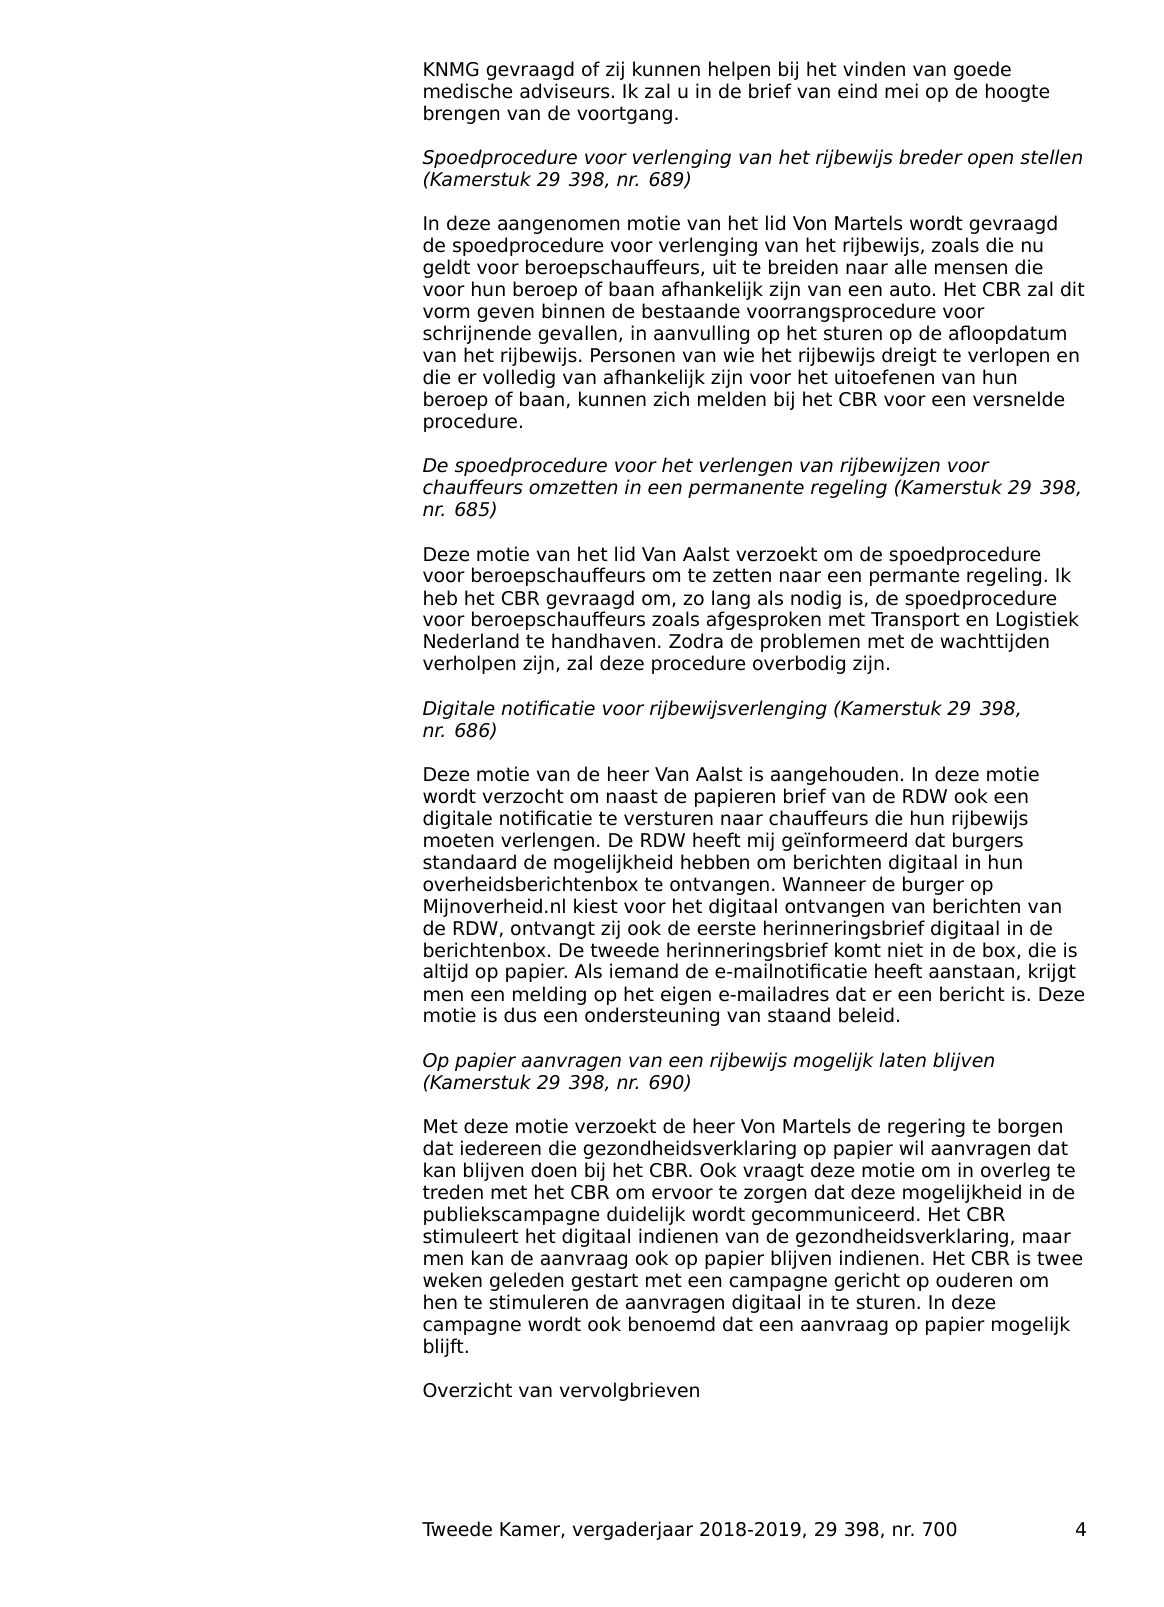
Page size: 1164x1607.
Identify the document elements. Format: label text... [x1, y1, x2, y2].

text Deze motie van de heer Van Aalst is aangehouden. In deze motie wordt verzocht om naast de papieren brief van de RDW ook een digitale notificatie te versturen naar chauffeurs die hun rijbewijs moeten verlengen. De RDW heeft mij geïnformeerd dat burgers standaard de mogelijkheid hebben om berichten digitaal in hun overheidsberichtenbox te ontvangen. Wanneer de burger op Mijnoverheid.nl kiest voor het digitaal ontvangen van berichten van de RDW, ontvangt zij ook de eerste herinneringsbrief digitaal in de berichtenbox. De tweede herinneringsbrief komt niet in de box, die is altijd op papier. Als iemand de e-mailnotificatie heeft aanstaan, krijgt men een melding op het eigen e-mailadres dat er een bericht is. Deze motie is dus een ondersteuning van staand beleid. [422, 764, 1087, 1027]
text Met deze motie verzoekt de heer Von Martels de regering te borgen dat iedereen die gezondheidsverklaring op papier wil aanvragen dat kan blijven doen bij het CBR. Ook vraagt deze motie om in overleg te treden met het CBR om ervoor te zorgen dat deze mogelijkheid in de publiekscampagne duidelijk wordt gecommuniceerd. Het CBR stimuleert het digitaal indienen van de gezondheidsverklaring, maar men kan de aanvraag ook op papier blijven indienen. Het CBR is twee weken geleden gestart met een campagne gericht op ouderen om hen te stimuleren de aanvragen digitaal in te sturen. In deze campagne wordt ook benoemd dat een aanvraag op papier mogelijk blijft. [422, 1116, 1087, 1357]
subtitle Op papier aanvragen van een rijbewijs mogelijk laten blijven (Kamerstuk 29 398, nr. 690) [422, 1049, 1087, 1093]
text Deze motie van het lid Van Aalst verzoekt om de spoedprocedure voor beroepschauffeurs om te zetten naar een permante regeling. Ik heb het CBR gevraagd om, zo lang als nodig is, de spoedprocedure voor beroepschauffeurs zoals afgesproken met Transport en Logistiek Nederland te handhaven. Zodra de problemen met de wachttijden verholpen zijn, zal deze procedure overbodig zijn. [422, 543, 1087, 675]
text KNMG gevraagd of zij kunnen helpen bij het vinden van goede medische adviseurs. Ik zal u in de brief van eind mei op de hoogte brengen van de voortgang. [422, 59, 1087, 125]
subtitle Spoedprocedure voor verlenging van het rijbewijs breder open stellen (Kamerstuk 29 398, nr. 689) [422, 147, 1087, 191]
text Overzicht van vervolgbrieven [422, 1380, 1087, 1402]
subtitle De spoedprocedure voor het verlengen van rijbewijzen voor chauffeurs omzetten in een permanente regeling (Kamerstuk 29 398, nr. 685) [422, 455, 1087, 521]
subtitle Digitale notificatie voor rijbewijsverlenging (Kamerstuk 29 398, nr. 686) [422, 697, 1087, 741]
text In deze aangenomen motie van het lid Von Martels wordt gevraagd de spoedprocedure voor verlenging van het rijbewijs, zoals die nu geldt voor beroepschauffeurs, uit te breiden naar alle mensen die voor hun beroep of baan afhankelijk zijn van een auto. Het CBR zal dit vorm geven binnen de bestaande voorrangsprocedure voor schrijnende gevallen, in aanvulling op het sturen op de afloopdatum van het rijbewijs. Personen van wie het rijbewijs dreigt te verlopen en die er volledig van afhankelijk zijn voor het uitoefenen van hun beroep of baan, kunnen zich melden bij het CBR voor een versnelde procedure. [422, 213, 1087, 433]
